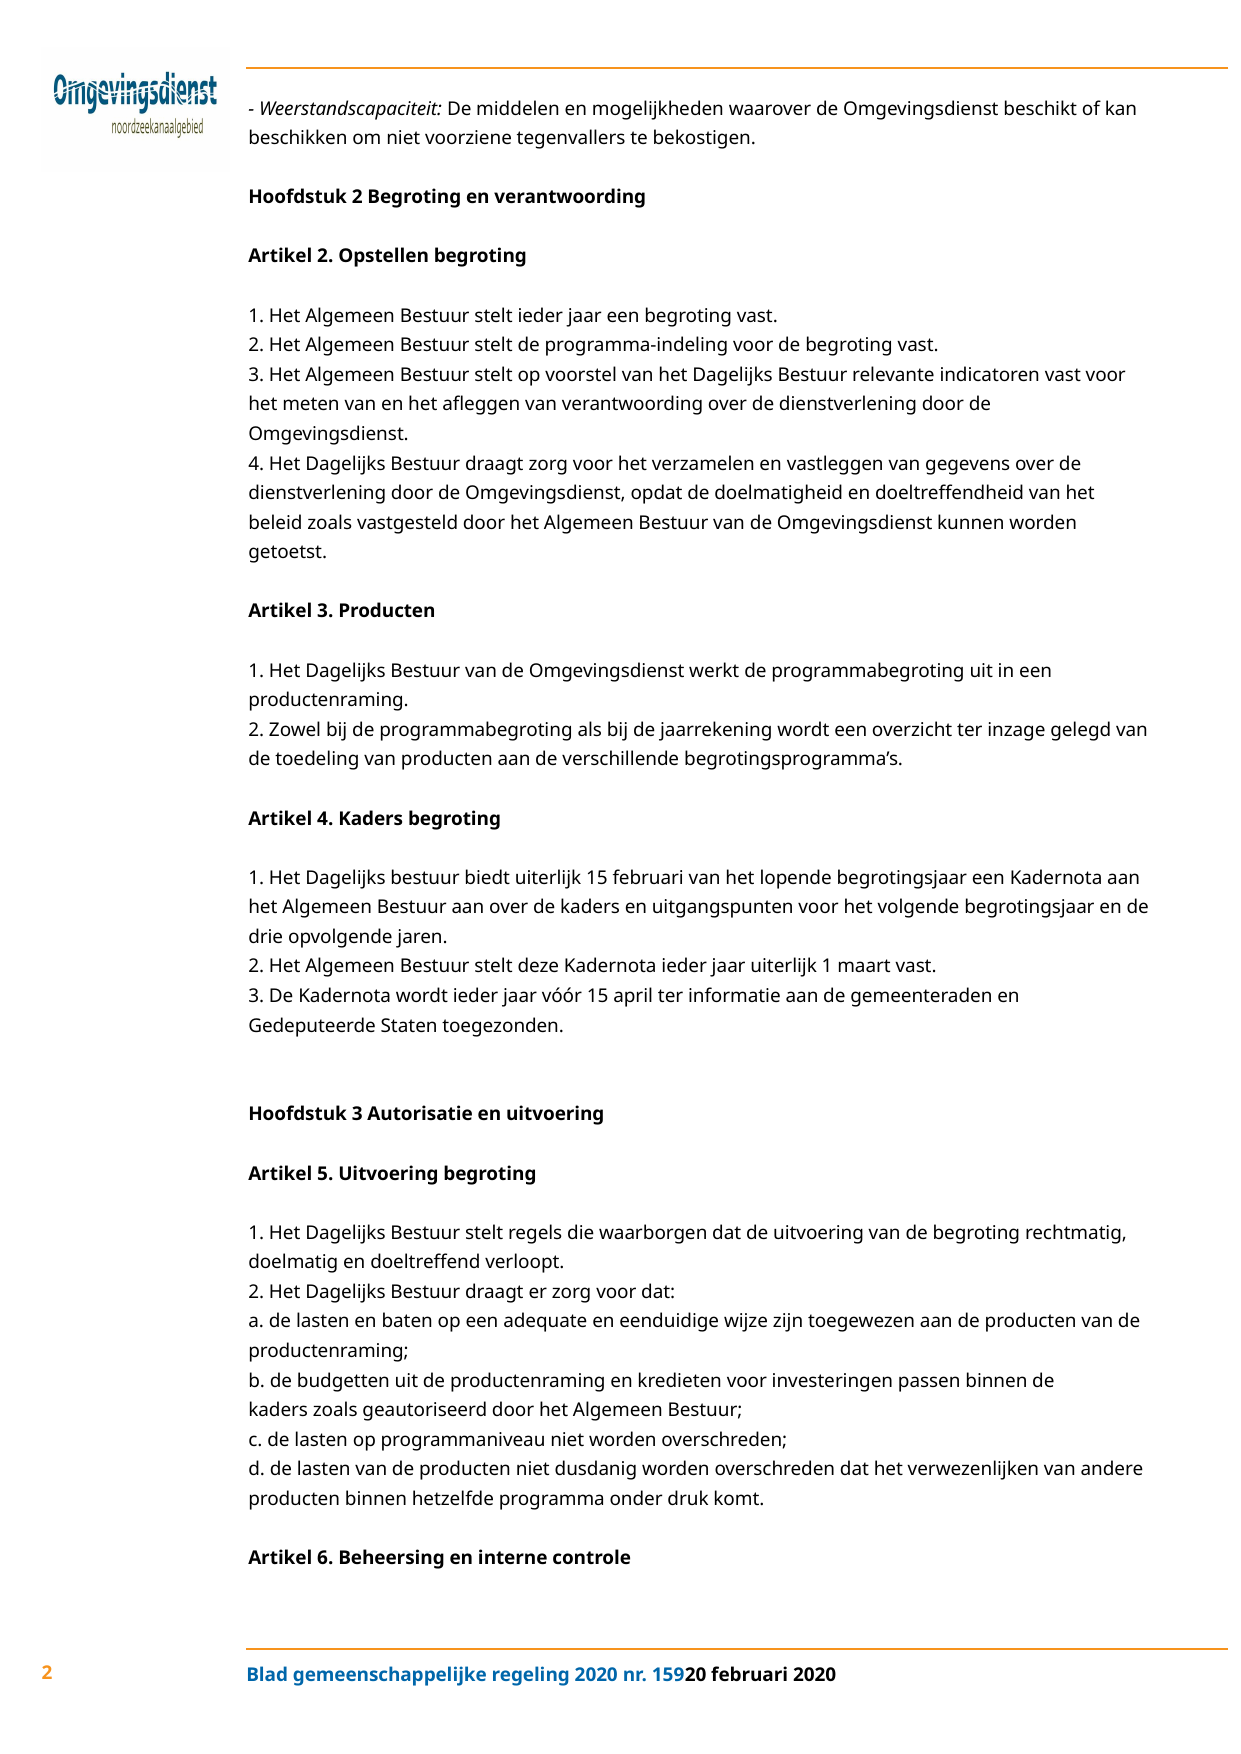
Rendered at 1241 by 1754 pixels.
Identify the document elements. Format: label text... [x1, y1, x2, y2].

text Artikel 5. Uitvoering begroting [248, 1160, 1152, 1186]
text 1. Het Dagelijks Bestuur stelt regels die waarborgen dat de uitvoering van de begroting rechtmatig, doelmatig en doeltreffend verloopt. [248, 1219, 1152, 1274]
text 2. Zowel bij de programmabegroting als bij de jaarrekening wordt een overzicht ter inzage gelegd van de toedeling van producten aan de verschillende begrotingsprogramma’s. [248, 716, 1152, 771]
text c. de lasten op programmaniveau niet worden overschreden; [248, 1426, 1152, 1452]
text 2. Het Dagelijks Bestuur draagt er zorg voor dat: [248, 1278, 1152, 1304]
text 2. Het Algemeen Bestuur stelt de programma-indeling voor de begroting vast. [248, 331, 1152, 357]
picture [41, 47, 231, 172]
text 1. Het Dagelijks bestuur biedt uiterlijk 15 februari van het lopende begrotingsjaar een Kadernota aan het Algemeen Bestuur aan over de kaders en uitgangspunten voor het volgende begrotingsjaar en de drie opvolgende jaren. [248, 864, 1152, 949]
text 1. Het Algemeen Bestuur stelt ieder jaar een begroting vast. [248, 302, 1152, 328]
text Artikel 3. Producten [248, 598, 1152, 623]
text Artikel 4. Kaders begroting [248, 805, 1152, 831]
text - Weerstandscapaciteit: De middelen en mogelijkheden waarover de Omgevingsdienst beschikt of kan beschikken om niet voorziene tegenvallers te bekostigen. [248, 95, 1152, 150]
text Hoofdstuk 2 Begroting en verantwoording [248, 183, 1152, 209]
text d. de lasten van de producten niet dusdanig worden overschreden dat het verwezenlijken van andere producten binnen hetzelfde programma onder druk komt. [248, 1456, 1152, 1511]
text Artikel 2. Opstellen begroting [248, 243, 1152, 268]
text kaders zoals geautoriseerd door het Algemeen Bestuur; [248, 1396, 1152, 1422]
text 3. De Kadernota wordt ieder jaar vóór 15 april ter informatie aan de gemeenteraden en Gedeputeerde Staten toegezonden. [248, 982, 1152, 1038]
text 3. Het Algemeen Bestuur stelt op voorstel van het Dagelijks Bestuur relevante indicatoren vast voor het meten van en het afleggen van verantwoording over de dienstverlening door de Omgevingsdienst. [248, 361, 1152, 446]
text b. de budgetten uit de productenraming en kredieten voor investeringen passen binnen de [248, 1367, 1152, 1393]
text 4. Het Dagelijks Bestuur draagt zorg voor het verzamelen en vastleggen van gegevens over de dienstverlening door de Omgevingsdienst, opdat de doelmatigheid en doeltreffendheid van het beleid zoals vastgesteld door het Algemeen Bestuur van de Omgevingsdienst kunnen worden getoetst. [248, 450, 1152, 564]
text a. de lasten en baten op een adequate en eenduidige wijze zijn toegewezen aan de producten van de productenraming; [248, 1308, 1152, 1363]
text Hoofdstuk 3 Autorisatie en uitvoering [248, 1101, 1152, 1126]
text 1. Het Dagelijks Bestuur van de Omgevingsdienst werkt de programmabegroting uit in een productenraming. [248, 657, 1152, 712]
text 2. Het Algemeen Bestuur stelt deze Kadernota ieder jaar uiterlijk 1 maart vast. [248, 953, 1152, 978]
text Artikel 6. Beheersing en interne controle [248, 1544, 1152, 1570]
